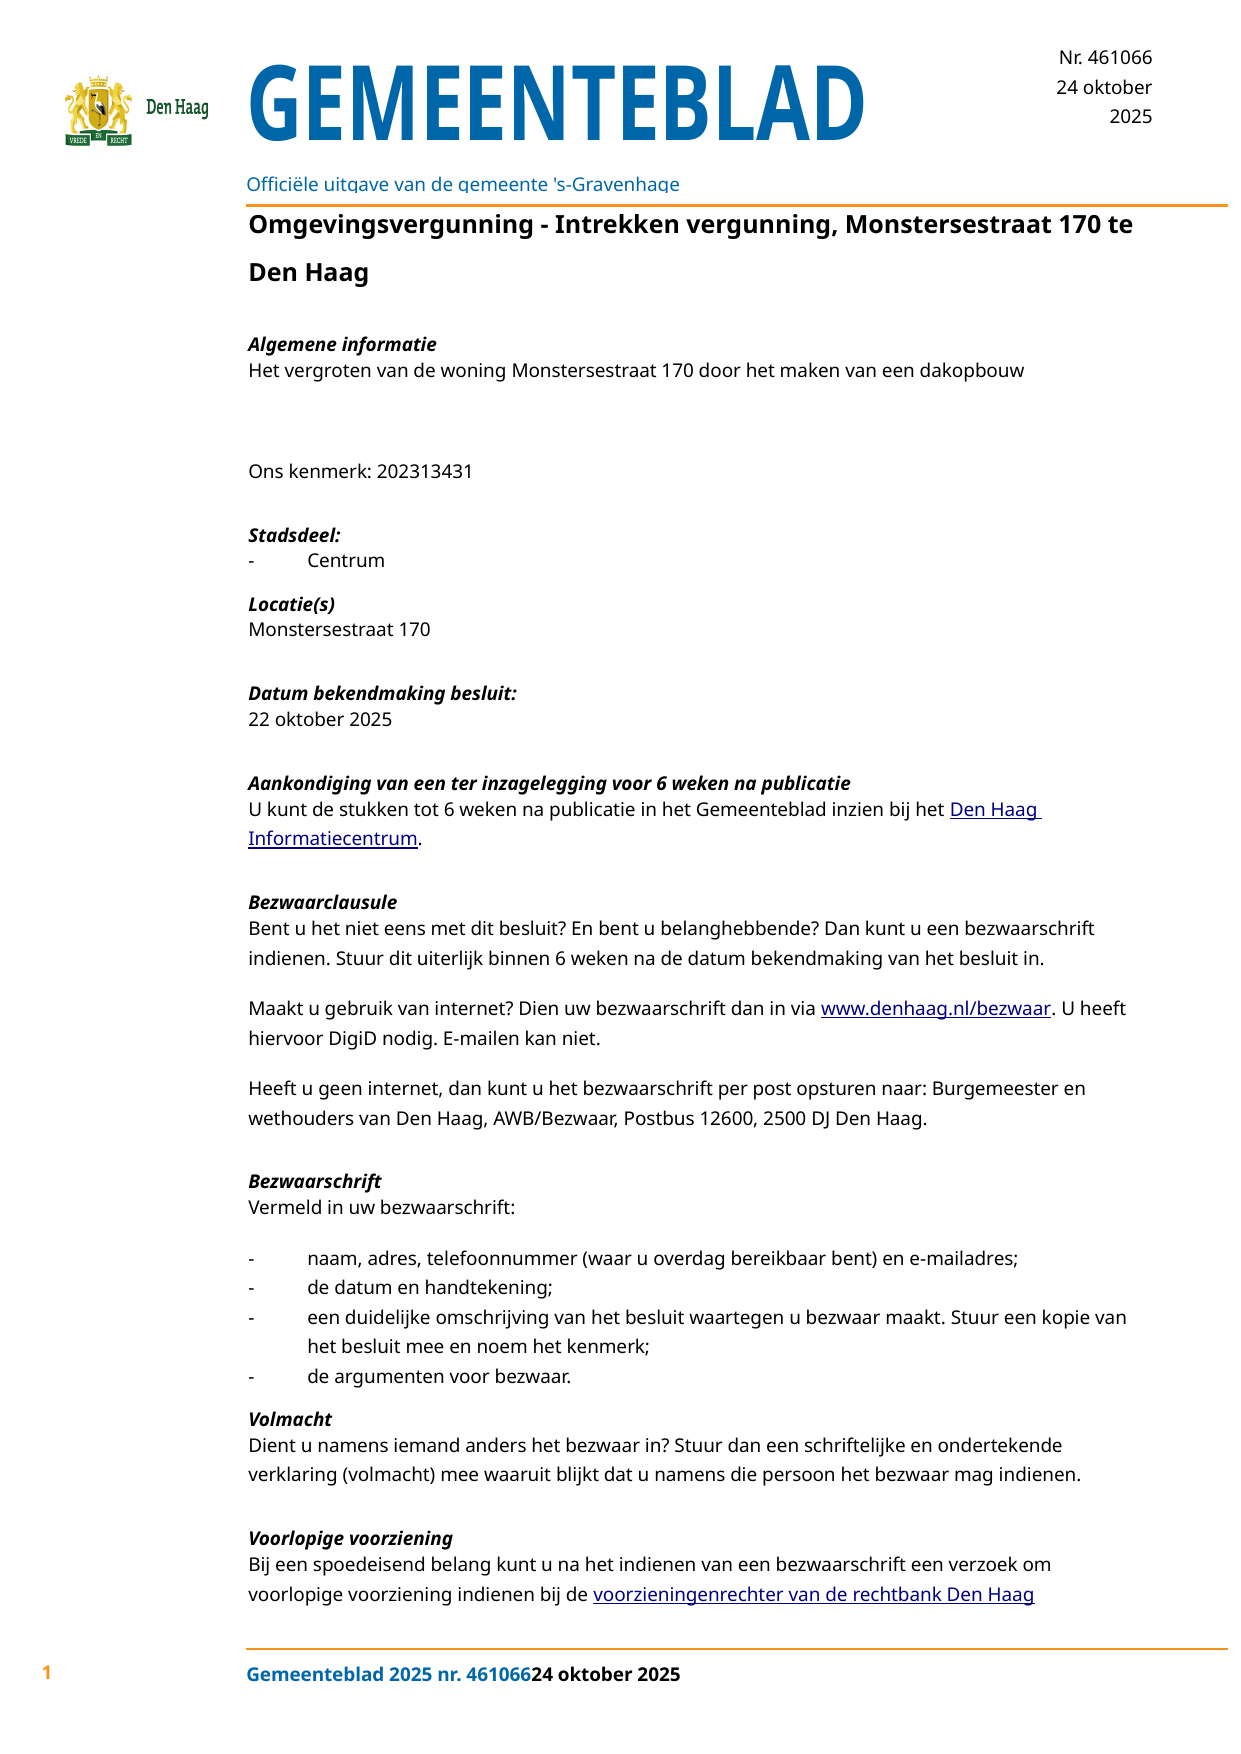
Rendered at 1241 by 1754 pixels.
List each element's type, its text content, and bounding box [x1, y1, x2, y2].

text Maakt u gebruik van internet? Dien uw bezwaarschrift dan in via www.denhaag.nl/bezwaar. U heeft hiervoor DigiD nodig. E-mailen kan niet. [248, 995, 1152, 1051]
text Bezwaarclausule [248, 889, 1152, 915]
text Ons kenmerk: 202313431 [248, 458, 1152, 484]
text Monstersestraat 170 [248, 617, 1152, 642]
list een duidelijke omschrijving van het besluit waartegen u bezwaar maakt. Stuur een kopie van het besluit mee en noem het kenmerk; [248, 1304, 1152, 1359]
text Aankondiging van een ter inzagelegging voor 6 weken na publicatie [248, 770, 1152, 796]
text Vermeld in uw bezwaarschrift: [248, 1194, 1152, 1220]
list de datum en handtekening; [248, 1274, 1152, 1300]
list naam, adres, telefoonnummer (waar u overdag bereikbaar bent) en e-mailadres; [248, 1245, 1152, 1271]
text Dient u namens iemand anders het bezwaar in? Stuur dan een schriftelijke en ondertekende verklaring (volmacht) mee waaruit blijkt dat u namens die persoon het bezwaar mag indienen. [248, 1432, 1152, 1487]
text Locatie(s) [248, 591, 1152, 617]
list de argumenten voor bezwaar. [248, 1363, 1152, 1389]
text U kunt de stukken tot 6 weken na publicatie in het Gemeenteblad inzien bij het Den Haag Informatiecentrum. [248, 796, 1152, 851]
text Voorlopige voorziening [248, 1526, 1152, 1551]
text Heeft u geen internet, dan kunt u het bezwaarschrift per post opsturen naar: Burgemeester en wethouders van Den Haag, AWB/Bezwaar, Postbus 12600, 2500 DJ Den Haag. [248, 1075, 1152, 1131]
text Stadsdeel: [248, 522, 1152, 548]
text Bij een spoedeisend belang kunt u na het indienen van een bezwaarschrift een verzoek om voorlopige voorziening indienen bij de voorzieningenrechter van de rechtbank Den Haag [248, 1551, 1152, 1607]
text Volmacht [248, 1406, 1152, 1432]
text Bezwaarschrift [248, 1169, 1152, 1194]
text Datum bekendmaking besluit: [248, 681, 1152, 706]
text Bent u het niet eens met dit besluit? En bent u belanghebbende? Dan kunt u een bezwaarschrift indienen. Stuur dit uiterlijk binnen 6 weken na de datum bekendmaking van het besluit in. [248, 915, 1152, 971]
text 22 oktober 2025 [248, 706, 1152, 732]
text Omgevingsvergunning - Intrekken vergunning, Monstersestraat 170 te Den Haag [248, 207, 1152, 288]
text Algemene informatie [248, 331, 1152, 357]
list Centrum [248, 548, 1152, 573]
picture [41, 47, 231, 172]
text Het vergroten van de woning Monstersestraat 170 door het maken van een dakopbouw [248, 357, 1152, 383]
